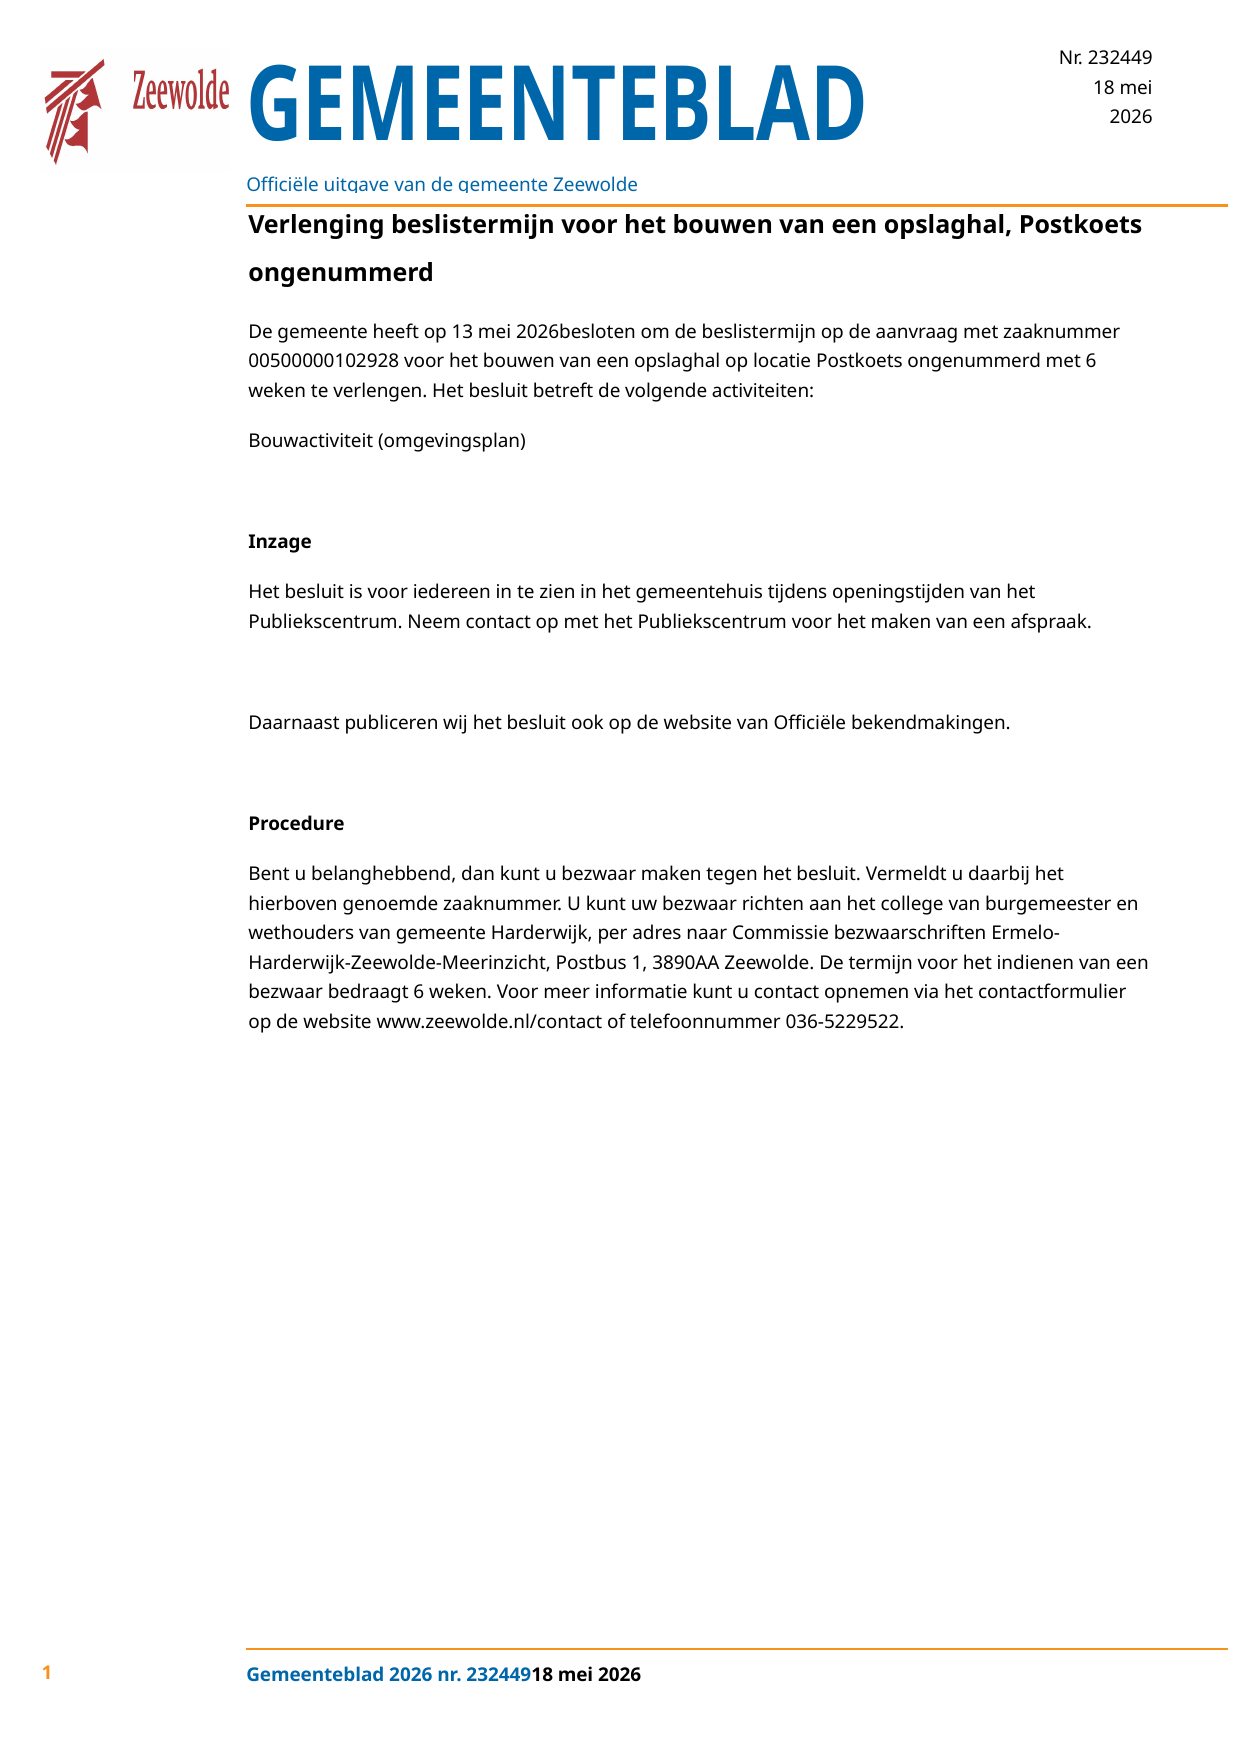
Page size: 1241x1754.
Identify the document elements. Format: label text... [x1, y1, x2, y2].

text Daarnaast publiceren wij het besluit ook op de website van Officiële bekendmakingen. [248, 709, 1152, 735]
text Procedure [248, 810, 1152, 836]
text Bent u belanghebbend, dan kunt u bezwaar maken tegen het besluit. Vermeldt u daarbij het hierboven genoemde zaaknummer. U kunt uw bezwaar richten aan het college van burgemeester en wethouders van gemeente Harderwijk, per adres naar Commissie bezwaarschriften Ermelo-Harderwijk-Zeewolde-Meerinzicht, Postbus 1, 3890AA Zeewolde. De termijn voor het indienen van een bezwaar bedraagt 6 weken. Voor meer informatie kunt u contact opnemen via het contactformulier op de website www.zeewolde.nl/contact of telefoonnummer 036-5229522. [248, 860, 1152, 1034]
picture [41, 47, 231, 172]
text Verlenging beslistermijn voor het bouwen van een opslaghal, Postkoets ongenummerd [248, 207, 1152, 288]
text De gemeente heeft op 13 mei 2026besloten om de beslistermijn op de aanvraag met zaaknummer 00500000102928 voor het bouwen van een opslaghal op locatie Postkoets ongenummerd met 6 weken te verlengen. Het besluit betreft de volgende activiteiten: [248, 318, 1152, 403]
text Bouwactiviteit (omgevingsplan) [248, 427, 1152, 453]
text Inzage [248, 528, 1152, 554]
text Het besluit is voor iedereen in te zien in het gemeentehuis tijdens openingstijden van het Publiekscentrum. Neem contact op met het Publiekscentrum voor het maken van een afspraak. [248, 579, 1152, 634]
